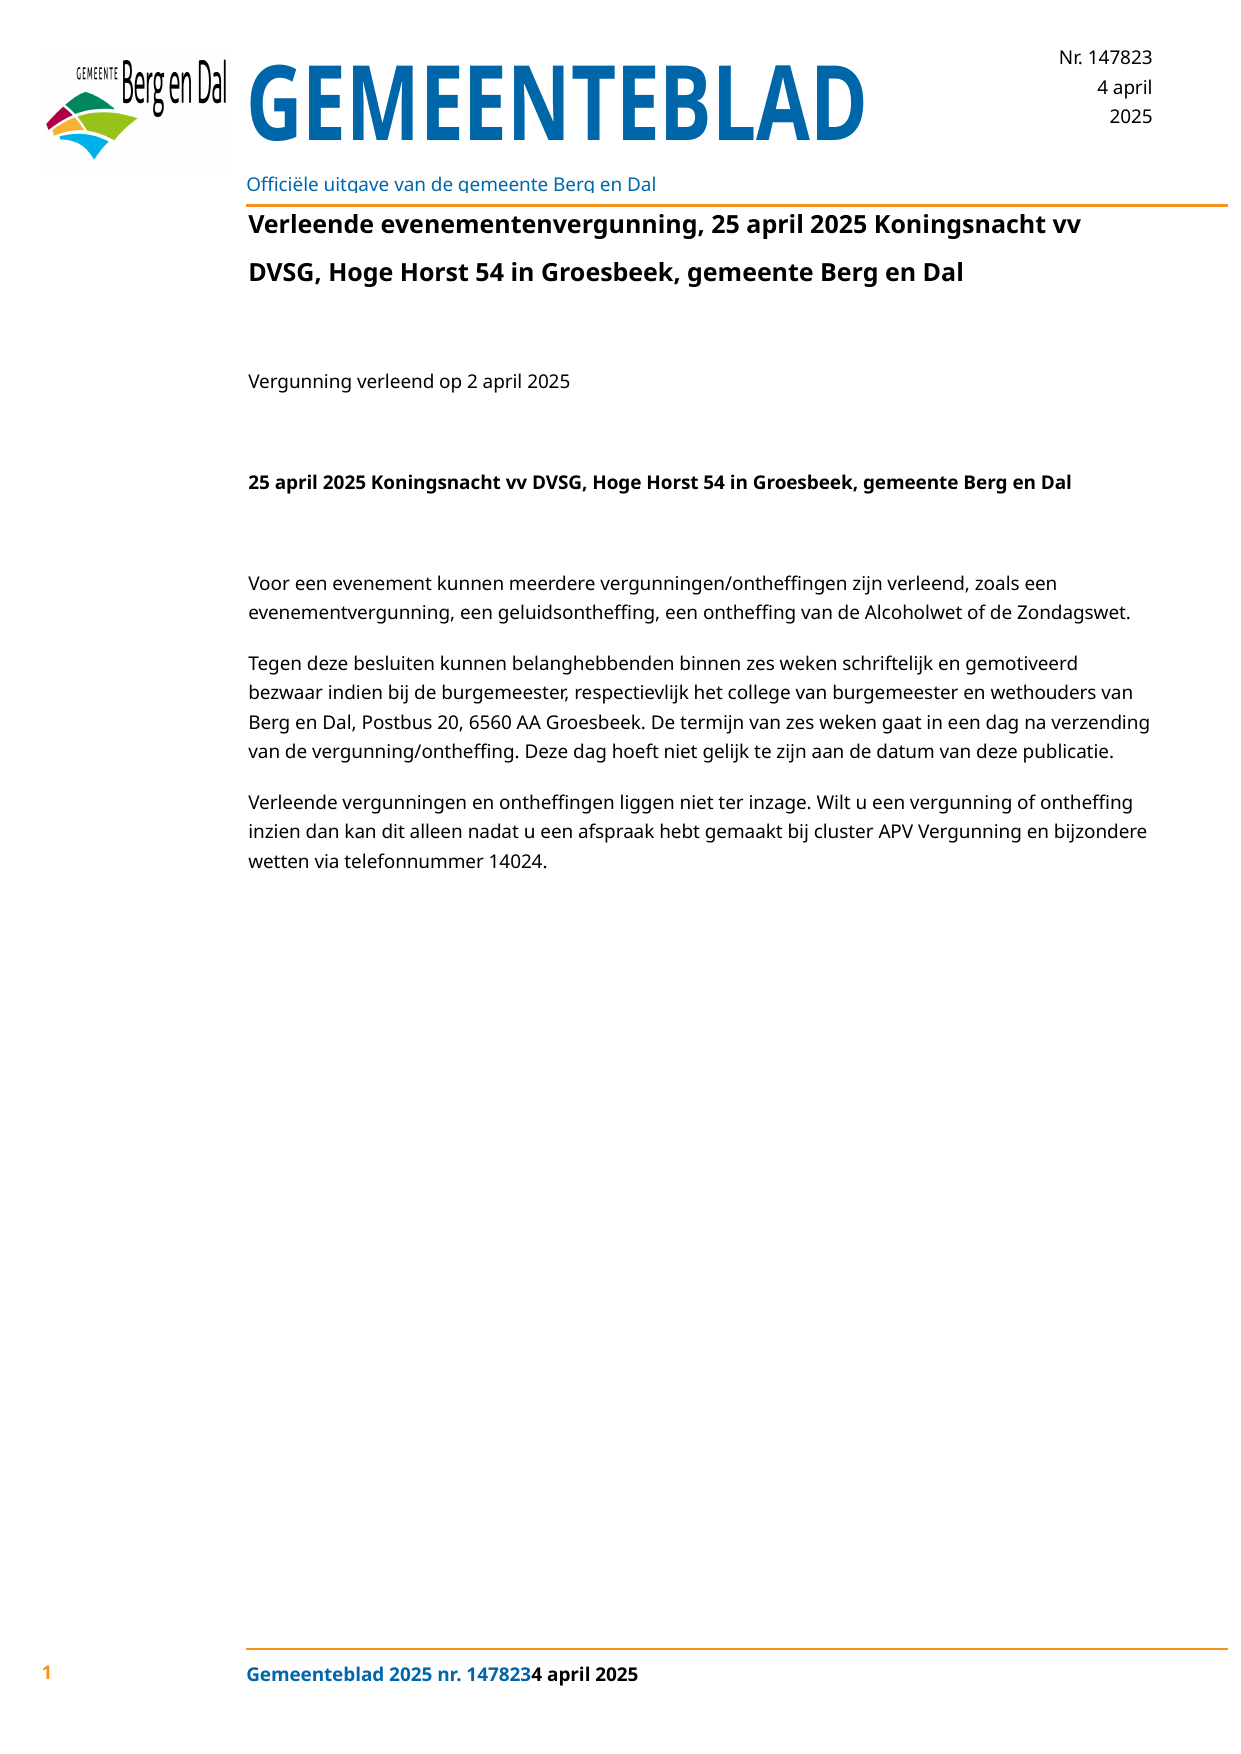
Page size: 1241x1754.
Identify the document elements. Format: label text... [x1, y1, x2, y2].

picture [41, 47, 231, 172]
text Vergunning verleend op 2 april 2025 [248, 368, 1152, 394]
text Verleende vergunningen en ontheffingen liggen niet ter inzage. Wilt u een vergunning of ontheffing inzien dan kan dit alleen nadat u een afspraak hebt gemaakt bij cluster APV Vergunning en bijzondere wetten via telefonnummer 14024. [248, 789, 1152, 874]
text 25 april 2025 Koningsnacht vv DVSG, Hoge Horst 54 in Groesbeek, gemeente Berg en Dal [248, 469, 1152, 495]
text Tegen deze besluiten kunnen belanghebbenden binnen zes weken schriftelijk en gemotiveerd bezwaar indien bij de burgemeester, respectievlijk het college van burgemeester en wethouders van Berg en Dal, Postbus 20, 6560 AA Groesbeek. De termijn van zes weken gaat in een dag na verzending van de vergunning/ontheffing. Deze dag hoeft niet gelijk te zijn aan de datum van deze publicatie. [248, 650, 1152, 764]
text Voor een evenement kunnen meerdere vergunningen/ontheffingen zijn verleend, zoals een evenementvergunning, een geluidsontheffing, een ontheffing van de Alcoholwet of de Zondagswet. [248, 570, 1152, 625]
text Verleende evenementenvergunning, 25 april 2025 Koningsnacht vv DVSG, Hoge Horst 54 in Groesbeek, gemeente Berg en Dal [248, 207, 1152, 288]
